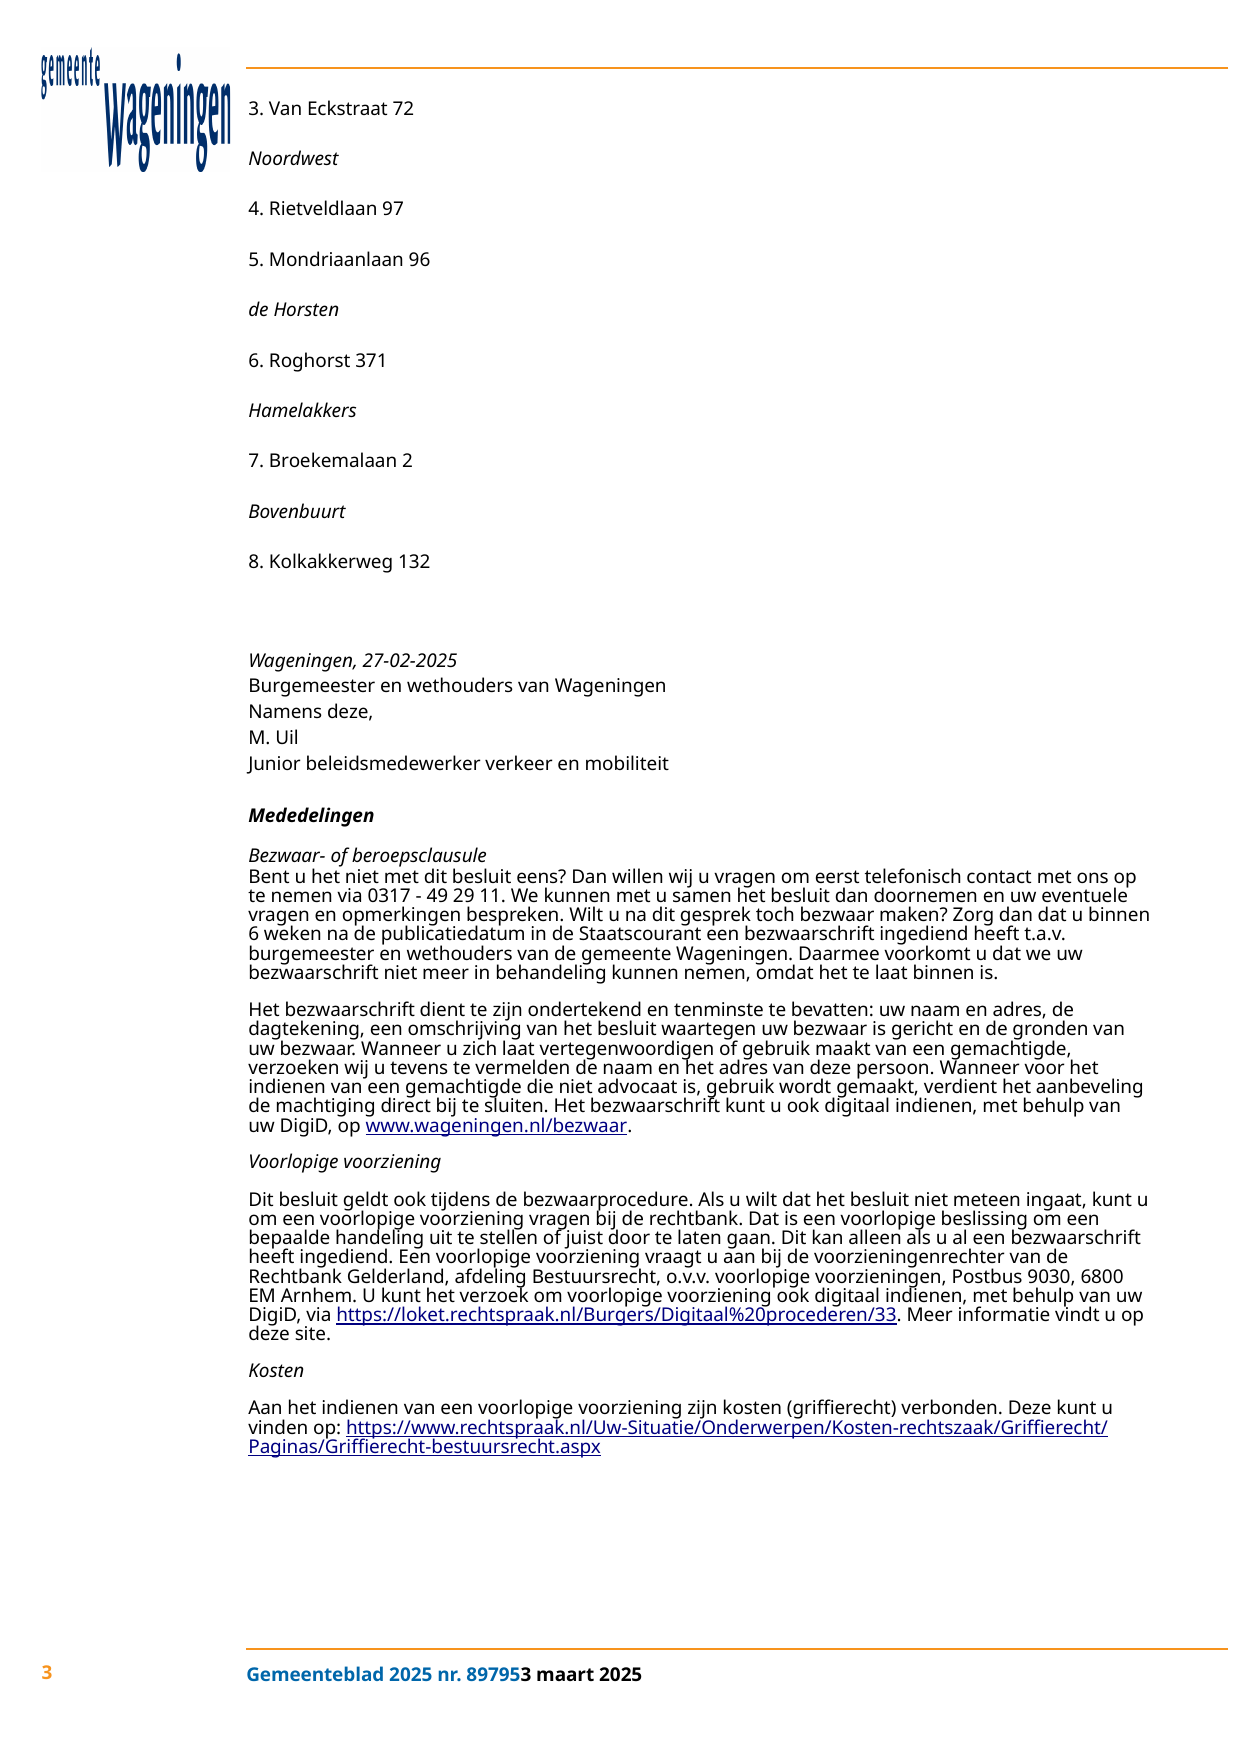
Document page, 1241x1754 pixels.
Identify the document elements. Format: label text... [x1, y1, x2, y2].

text Wageningen, 27-02-2025 [248, 647, 1152, 672]
text Het bezwaarschrift dient te zijn ondertekend en tenminste te bevatten: uw naam en adres, de dagtekening, een omschrijving van het besluit waartegen uw bezwaar is gericht en de gronden van uw bezwaar. Wanneer u zich laat vertegenwoordigen of gebruik maakt van een gemachtigde, verzoeken wij u tevens te vermelden de naam en het adres van deze persoon. Wanneer voor het indienen van een gemachtigde die niet advocaat is, gebruik wordt gemaakt, verdient het aanbeveling de machtiging direct bij te sluiten. Het bezwaarschrift kunt u ook digitaal indienen, met behulp van uw DigiD, op www.wageningen.nl/bezwaar. [248, 1001, 1152, 1136]
text Bezwaar- of beroepsclausule [248, 842, 1152, 868]
text Namens deze, [248, 698, 1152, 724]
text Bent u het niet met dit besluit eens? Dan willen wij u vragen om eerst telefonisch contact met ons op te nemen via 0317 - 49 29 11. We kunnen met u samen het besluit dan doornemen en uw eventuele vragen en opmerkingen bespreken. Wilt u na dit gesprek toch bezwaar maken? Zorg dan dat u binnen 6 weken na de publicatiedatum in de Staatscourant een bezwaarschrift ingediend heeft t.a.v. burgemeester en wethouders van de gemeente Wageningen. Daarmee voorkomt u dat we uw bezwaarschrift niet meer in behandeling kunnen nemen, omdat het te laat binnen is. [248, 868, 1152, 983]
text Aan het indienen van een voorlopige voorziening zijn kosten (griffierecht) verbonden. Deze kunt u vinden op: https://www.rechtspraak.nl/Uw-Situatie/Onderwerpen/Kosten-rechtszaak/Griffierecht/Paginas/Griffierecht-bestuursrecht.aspx [248, 1399, 1152, 1457]
text 7. Broekemalaan 2 [248, 448, 1152, 473]
picture [41, 47, 231, 172]
text Noordwest [248, 145, 1152, 171]
text 4. Rietveldlaan 97 [248, 196, 1152, 221]
text Hamelakkers [248, 397, 1152, 423]
text Dit besluit geldt ook tijdens de bezwaarprocedure. Als u wilt dat het besluit niet meteen ingaat, kunt u om een voorlopige voorziening vragen bij de rechtbank. Dat is een voorlopige beslissing om een bepaalde handeling uit te stellen of juist door te laten gaan. Dit kan alleen als u al een bezwaarschrift heeft ingediend. Een voorlopige voorziening vraagt u aan bij de voorzieningenrechter van de Rechtbank Gelderland, afdeling Bestuursrecht, o.v.v. voorlopige voorzieningen, Postbus 9030, 6800 EM Arnhem. U kunt het verzoek om voorlopige voorziening ook digitaal indienen, met behulp van uw DigiD, via https://loket.rechtspraak.nl/Burgers/Digitaal%20procederen/33. Meer informatie vindt u op deze site. [248, 1191, 1152, 1345]
text 6. Roghorst 371 [248, 347, 1152, 373]
text 5. Mondriaanlaan 96 [248, 246, 1152, 272]
text Voorlopige voorziening [248, 1153, 1152, 1173]
text 8. Kolkakkerweg 132 [248, 548, 1152, 574]
text Bovenbuurt [248, 498, 1152, 524]
text de Horsten [248, 296, 1152, 322]
text M. Uil [248, 724, 1152, 750]
text Junior beleidsmedewerker verkeer en mobiliteit [248, 750, 1152, 775]
text Burgemeester en wethouders van Wageningen [248, 672, 1152, 698]
text 3. Van Eckstraat 72 [248, 95, 1152, 121]
text Mededelingen [248, 803, 1152, 828]
text Kosten [248, 1362, 1152, 1382]
